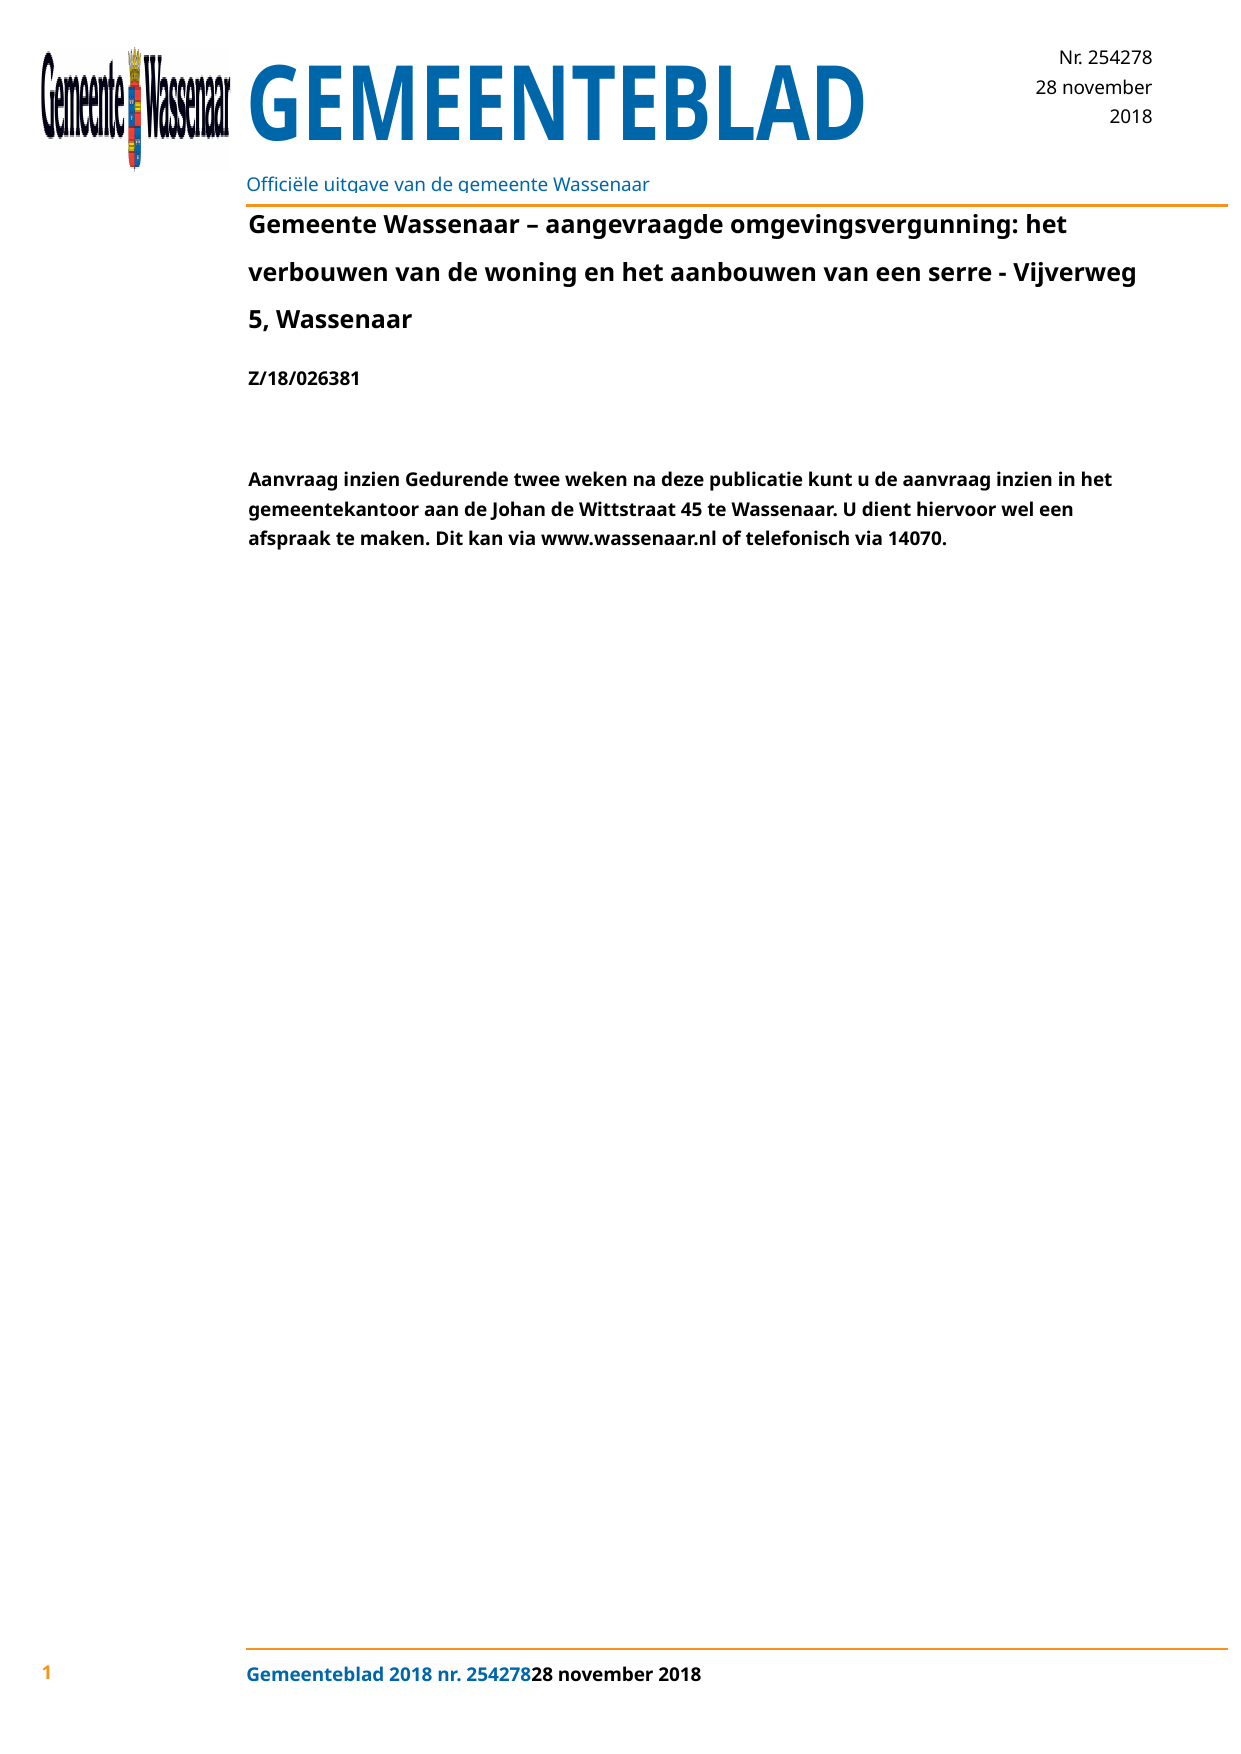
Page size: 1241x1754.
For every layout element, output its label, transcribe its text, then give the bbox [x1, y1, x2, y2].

text Gemeente Wassenaar – aangevraagde omgevingsvergunning: het verbouwen van de woning en het aanbouwen van een serre - Vijverweg 5, Wassenaar [248, 207, 1152, 336]
text Z/18/026381 [248, 366, 1152, 391]
text Aanvraag inzien Gedurende twee weken na deze publicatie kunt u de aanvraag inzien in het gemeentekantoor aan de Johan de Wittstraat 45 te Wassenaar. U dient hiervoor wel een afspraak te maken. Dit kan via www.wassenaar.nl of telefonisch via 14070. [248, 466, 1152, 551]
picture [41, 47, 231, 172]
